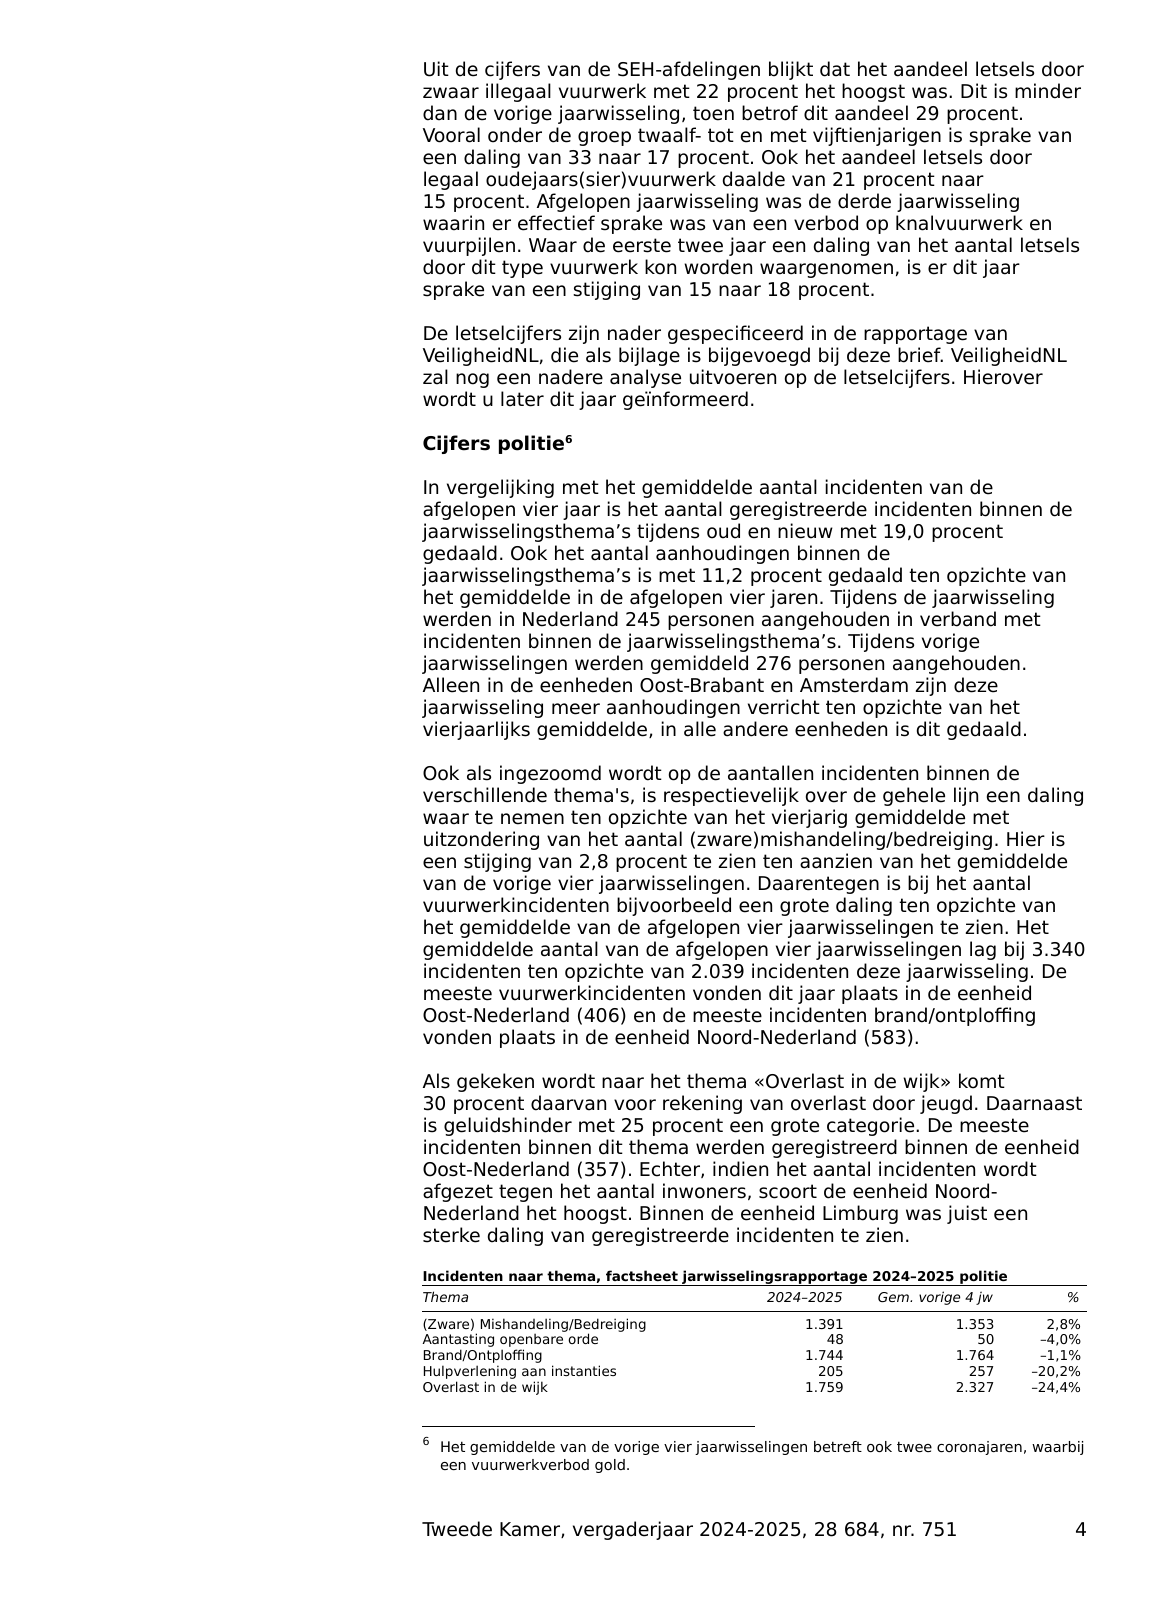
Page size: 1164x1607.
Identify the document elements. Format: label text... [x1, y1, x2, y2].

table_cell –24,4% [1000, 1379, 1087, 1395]
table_cell 1.744 [711, 1348, 849, 1364]
table_cell Brand/Ontploffing [422, 1348, 711, 1364]
text Ook als ingezoomd wordt op de aantallen incidenten binnen de verschillende thema's, is respectievelijk over de gehele lijn een daling waar te nemen ten opzichte van het vierjarig gemiddelde met uitzondering van het aantal (zware)mishandeling/bedreiging. Hier is een stijging van 2,8 procent te zien ten aanzien van het gemiddelde van de vorige vier jaarwisselingen. Daarentegen is bij het aantal vuurwerkincidenten bijvoorbeeld een grote daling ten opzichte van het gemiddelde van de afgelopen vier jaarwisselingen te zien. Het gemiddelde aantal van de afgelopen vier jaarwisselingen lag bij 3.340 incidenten ten opzichte van 2.039 incidenten deze jaarwisseling. De meeste vuurwerkincidenten vonden dit jaar plaats in de eenheid Oost-Nederland (406) en de meeste incidenten brand/ontploffing vonden plaats in de eenheid Noord-Nederland (583). [422, 763, 1087, 1049]
table_cell % [1000, 1286, 1087, 1311]
subtitle Cijfers politie [422, 433, 1087, 455]
table_cell (Zware) Mishandeling/Bedreiging [422, 1312, 711, 1332]
table_cell 50 [850, 1332, 1000, 1348]
table_cell Aantasting openbare orde [422, 1332, 711, 1348]
table_cell 1.764 [850, 1348, 1000, 1364]
table_cell 205 [711, 1364, 849, 1379]
table_cell 1.353 [850, 1312, 1000, 1332]
table_cell 1.391 [711, 1312, 849, 1332]
table_cell 1.759 [711, 1379, 849, 1395]
table_header Incidenten naar thema, factsheet jarwisselingsrapportage 2024–2025 politie [422, 1269, 1087, 1284]
table_cell 48 [711, 1332, 849, 1348]
table_cell –1,1% [1000, 1348, 1087, 1364]
table_cell Gem. vorige 4 jw [850, 1286, 1000, 1311]
text Het gemiddelde van de vorige vier jaarwisselingen betreft ook twee coronajaren, waarbij een vuurwerkverbod gold. [422, 1435, 1087, 1474]
table_cell 2.327 [850, 1379, 1000, 1395]
table_cell –20,2% [1000, 1364, 1087, 1379]
text In vergelijking met het gemiddelde aantal incidenten van de afgelopen vier jaar is het aantal geregistreerde incidenten binnen de jaarwisselingsthema’s tijdens oud en nieuw met 19,0 procent gedaald. Ook het aantal aanhoudingen binnen de jaarwisselingsthema’s is met 11,2 procent gedaald ten opzichte van het gemiddelde in de afgelopen vier jaren. Tijdens de jaarwisseling werden in Nederland 245 personen aangehouden in verband met incidenten binnen de jaarwisselingsthema’s. Tijdens vorige jaarwisselingen werden gemiddeld 276 personen aangehouden. Alleen in de eenheden Oost-Brabant en Amsterdam zijn deze jaarwisseling meer aanhoudingen verricht ten opzichte van het vierjaarlijks gemiddelde, in alle andere eenheden is dit gedaald. [422, 477, 1087, 741]
text Als gekeken wordt naar het thema «Overlast in de wijk» komt 30 procent daarvan voor rekening van overlast door jeugd. Daarnaast is geluidshinder met 25 procent een grote categorie. De meeste incidenten binnen dit thema werden geregistreerd binnen de eenheid Oost-Nederland (357). Echter, indien het aantal incidenten wordt afgezet tegen het aantal inwoners, scoort de eenheid Noord-Nederland het hoogst. Binnen de eenheid Limburg was juist een sterke daling van geregistreerde incidenten te zien. [422, 1071, 1087, 1247]
table_cell Hulpverlening aan instanties [422, 1364, 711, 1379]
table_cell Thema [422, 1286, 711, 1311]
table_cell 257 [850, 1364, 1000, 1379]
table_cell 2,8% [1000, 1312, 1087, 1332]
text Uit de cijfers van de SEH-afdelingen blijkt dat het aandeel letsels door zwaar illegaal vuurwerk met 22 procent het hoogst was. Dit is minder dan de vorige jaarwisseling, toen betrof dit aandeel 29 procent. Vooral onder de groep twaalf- tot en met vijftienjarigen is sprake van een daling van 33 naar 17 procent. Ook het aandeel letsels door legaal oudejaars(sier)vuurwerk daalde van 21 procent naar 15 procent. Afgelopen jaarwisseling was de derde jaarwisseling waarin er effectief sprake was van een verbod op knalvuurwerk en vuurpijlen. Waar de eerste twee jaar een daling van het aantal letsels door dit type vuurwerk kon worden waargenomen, is er dit jaar sprake van een stijging van 15 naar 18 procent. [422, 59, 1087, 301]
table_cell Overlast in de wijk [422, 1379, 711, 1395]
table_cell 2024–2025 [711, 1286, 849, 1311]
table_cell –4,0% [1000, 1332, 1087, 1348]
text De letselcijfers zijn nader gespecificeerd in de rapportage van VeiligheidNL, die als bijlage is bijgevoegd bij deze brief. VeiligheidNL zal nog een nadere analyse uitvoeren op de letselcijfers. Hierover wordt u later dit jaar geïnformeerd. [422, 323, 1087, 411]
